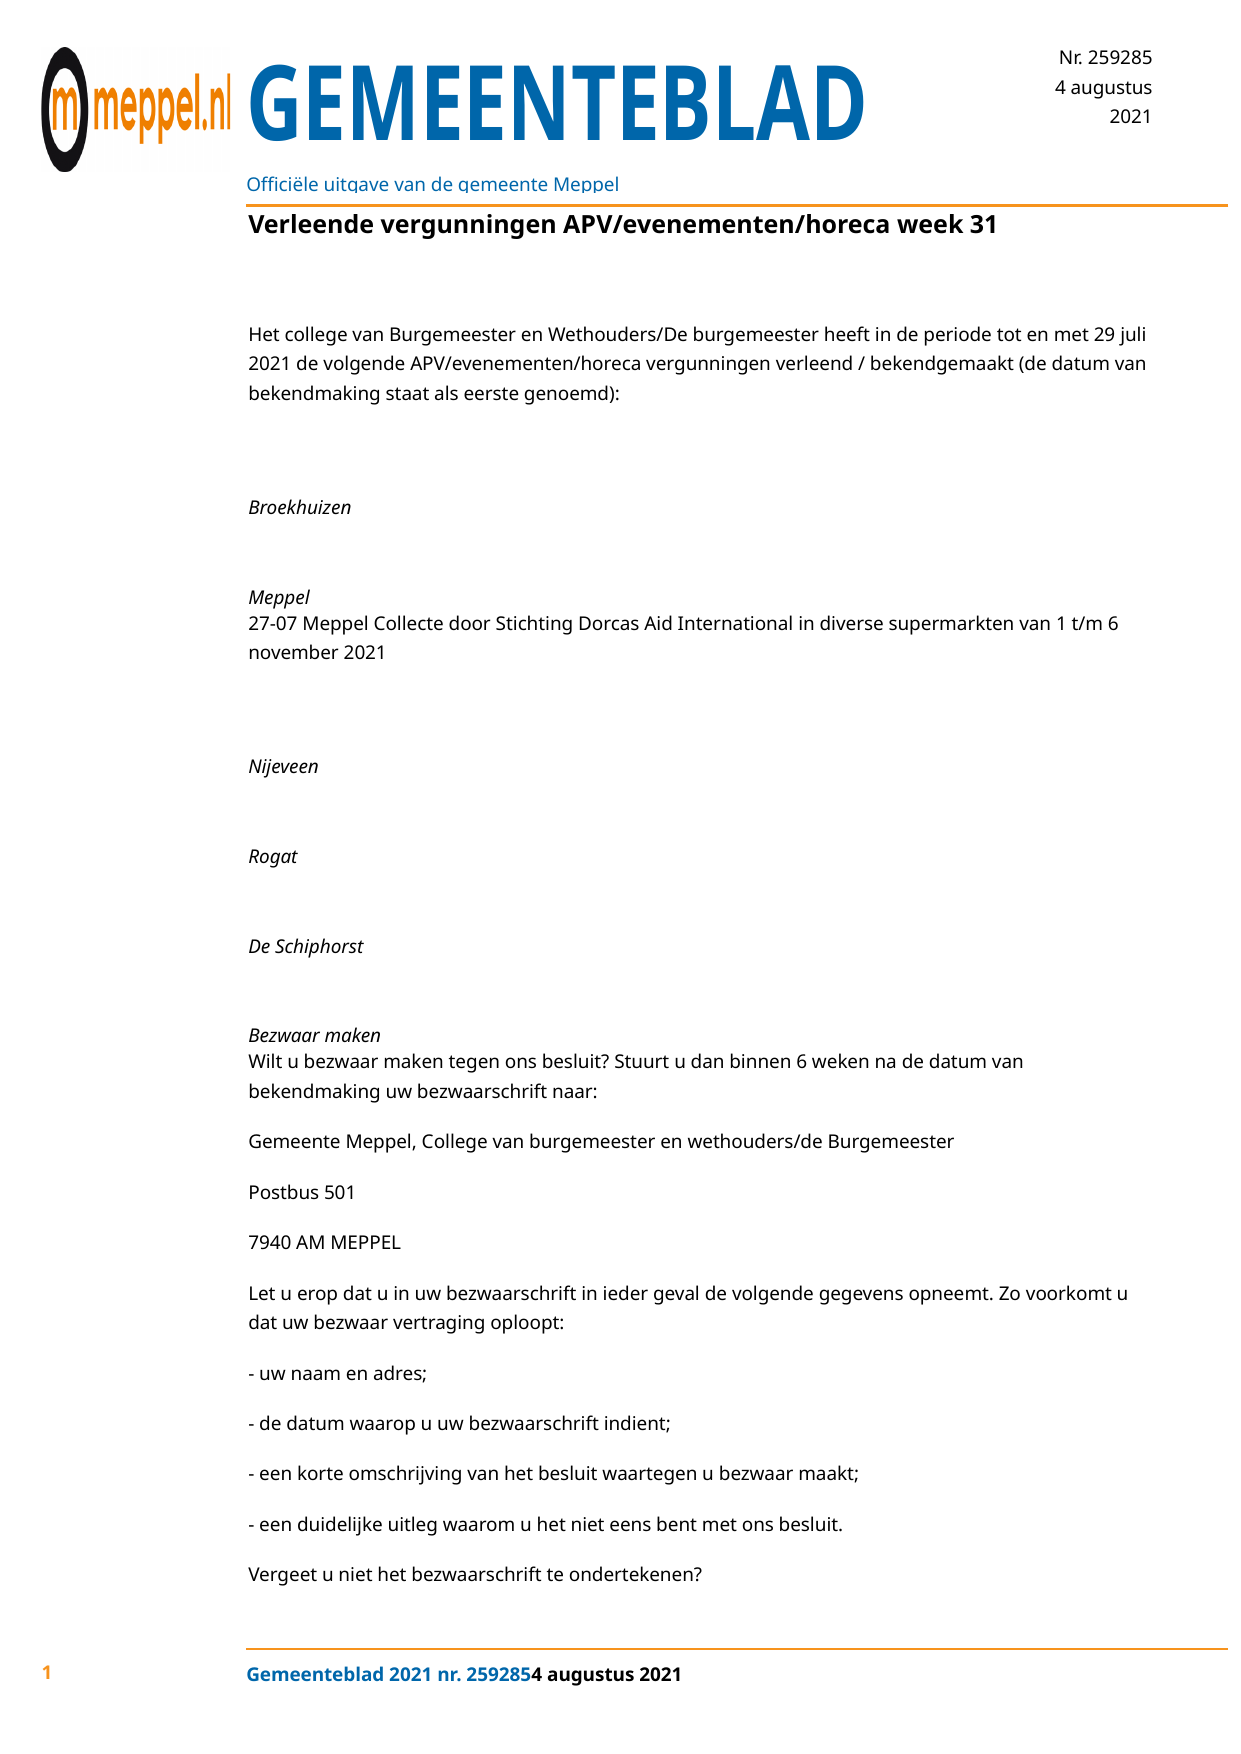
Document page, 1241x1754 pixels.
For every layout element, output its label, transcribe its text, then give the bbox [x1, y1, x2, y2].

text Nijeveen [248, 754, 1152, 779]
text Meppel [248, 584, 1152, 610]
text Het college van Burgemeester en Wethouders/De burgemeester heeft in de periode tot en met 29 juli 2021 de volgende APV/evenementen/horeca vergunningen verleend / bekendgemaakt (de datum van bekendmaking staat als eerste genoemd): [248, 321, 1152, 406]
text - uw naam en adres; [248, 1360, 1152, 1385]
text - een korte omschrijving van het besluit waartegen u bezwaar maakt; [248, 1461, 1152, 1486]
text Wilt u bezwaar maken tegen ons besluit? Stuurt u dan binnen 6 weken na de datum van bekendmaking uw bezwaarschrift naar: [248, 1048, 1152, 1104]
text Gemeente Meppel, College van burgemeester en wethouders/de Burgemeester [248, 1128, 1152, 1154]
text Bezwaar maken [248, 1023, 1152, 1048]
text 27-07 Meppel Collecte door Stichting Dorcas Aid International in diverse supermarkten van 1 t/m 6 november 2021 [248, 610, 1152, 665]
text Rogat [248, 843, 1152, 869]
picture [41, 47, 231, 172]
text 7940 AM MEPPEL [248, 1229, 1152, 1255]
text Postbus 501 [248, 1179, 1152, 1204]
text De Schiphorst [248, 933, 1152, 959]
text Broekhuizen [248, 494, 1152, 520]
text Vergeet u niet het bezwaarschrift te ondertekenen? [248, 1561, 1152, 1587]
text - een duidelijke uitleg waarom u het niet eens bent met ons besluit. [248, 1511, 1152, 1537]
text - de datum waarop u uw bezwaarschrift indient; [248, 1410, 1152, 1436]
text Let u erop dat u in uw bezwaarschrift in ieder geval de volgende gegevens opneemt. Zo voorkomt u dat uw bezwaar vertraging oploopt: [248, 1280, 1152, 1335]
text Verleende vergunningen APV/evenementen/horeca week 31 [248, 207, 1152, 241]
